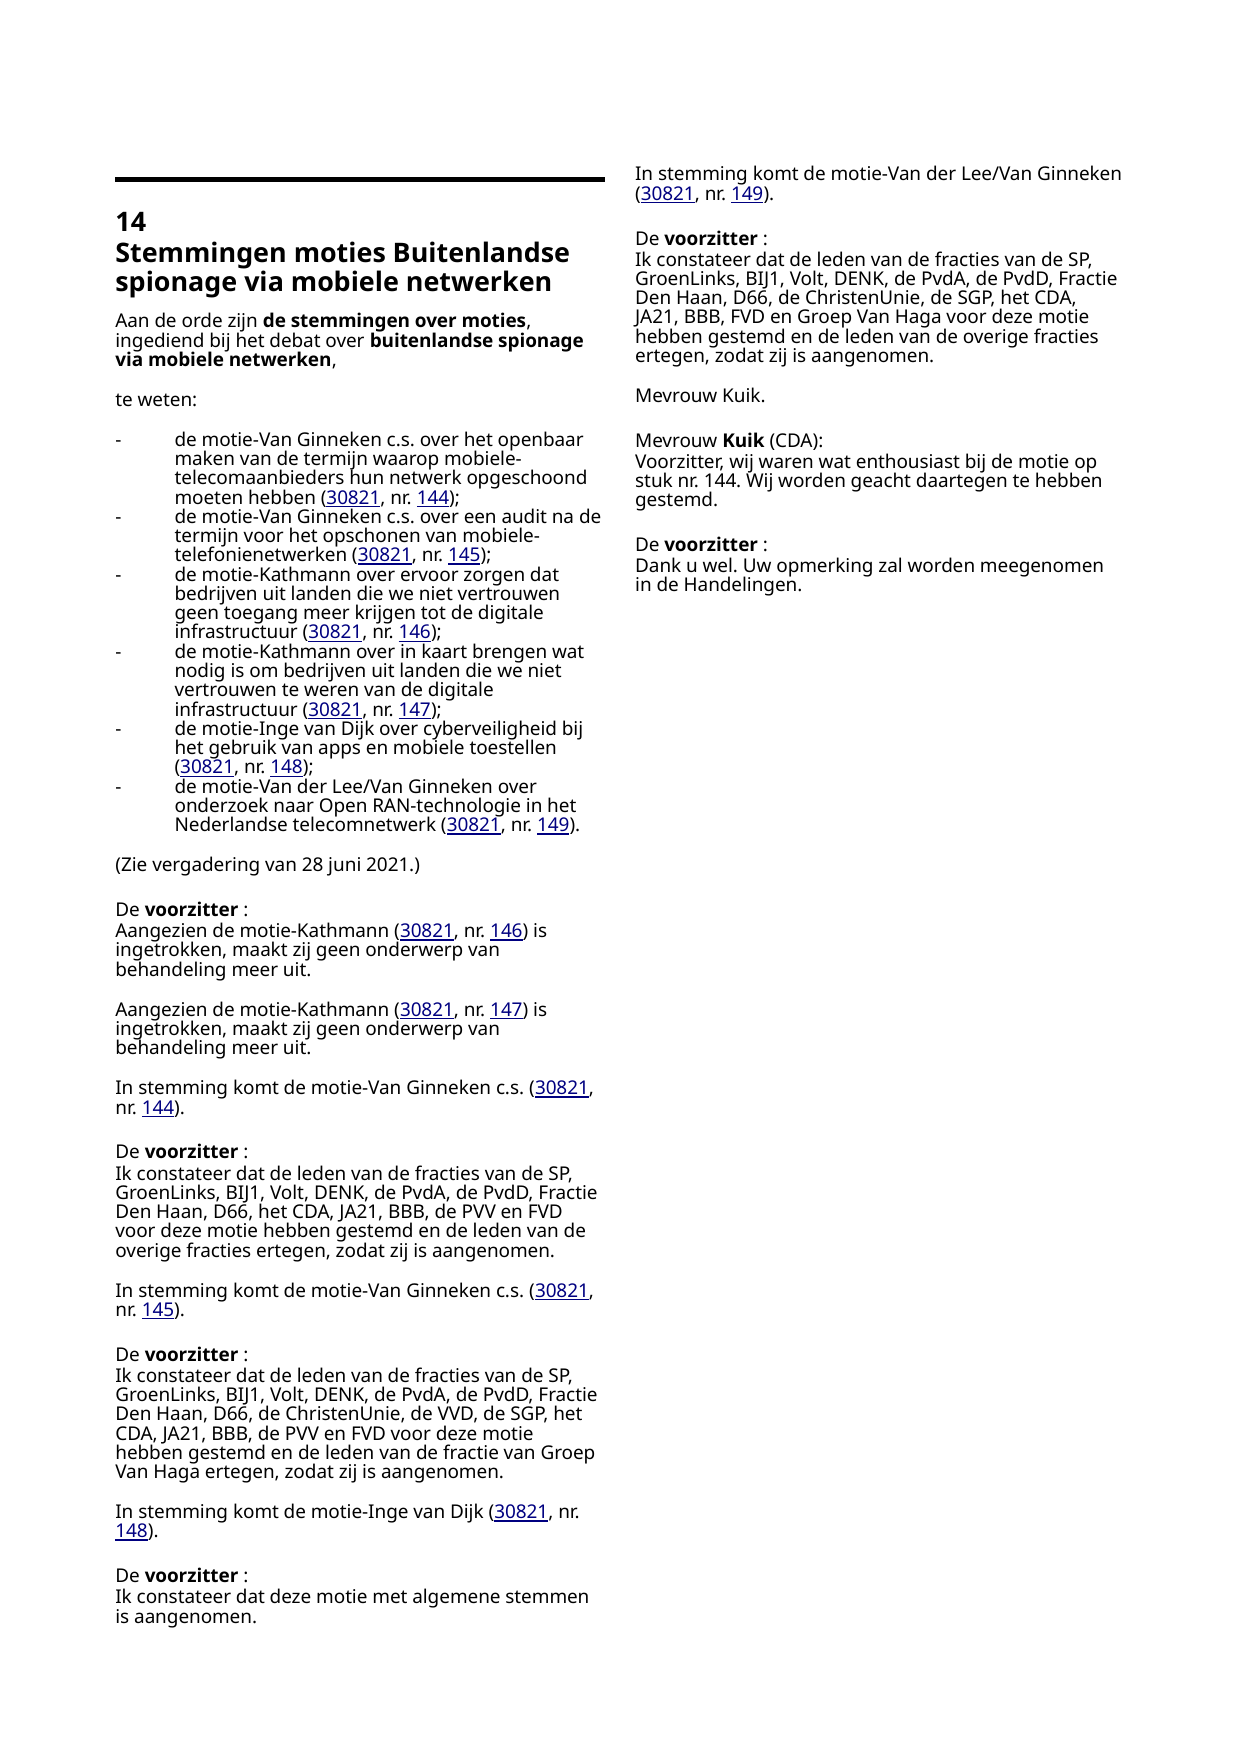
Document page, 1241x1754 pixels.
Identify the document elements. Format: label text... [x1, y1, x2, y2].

text Ik constateer dat de leden van de fracties van de SP, GroenLinks, BIJ1, Volt, DENK, de PvdA, de PvdD, Fractie Den Haan, D66, de ChristenUnie, de VVD, de SGP, het CDA, JA21, BBB, de PVV en FVD voor deze motie hebben gestemd en de leden van de fractie van Groep Van Haga ertegen, zodat zij is aangenomen. [115, 1367, 605, 1482]
list de motie-Van Ginneken c.s. over het openbaar maken van de termijn waarop mobiele-telecomaanbieders hun netwerk opgeschoond moeten hebben (30821, nr. 144); [115, 431, 605, 508]
text Ik constateer dat de leden van de fracties van de SP, GroenLinks, BIJ1, Volt, DENK, de PvdA, de PvdD, Fractie Den Haan, D66, de ChristenUnie, de SGP, het CDA, JA21, BBB, FVD en Groep Van Haga voor deze motie hebben gestemd en de leden van de overige fracties ertegen, zodat zij is aangenomen. [635, 251, 1125, 366]
text Aan de orde zijn de stemmingen over moties, ingediend bij het debat over buitenlandse spionage via mobiele netwerken, [115, 312, 605, 370]
list de motie-Kathmann over ervoor zorgen dat bedrijven uit landen die we niet vertrouwen geen toegang meer krijgen tot de digitale infrastructuur (30821, nr. 146); [115, 566, 605, 643]
text Aangezien de motie-Kathmann (30821, nr. 147) is ingetrokken, maakt zij geen onderwerp van behandeling meer uit. [115, 1001, 605, 1058]
text In stemming komt de motie-Van Ginneken c.s. (30821, nr. 144). [115, 1079, 605, 1118]
text te weten: [115, 391, 605, 410]
list de motie-Van Ginneken c.s. over een audit na de termijn voor het opschonen van mobiele-telefonienetwerken (30821, nr. 145); [115, 508, 605, 566]
list de motie-Inge van Dijk over cyberveiligheid bij het gebruik van apps en mobiele toestellen (30821, nr. 148); [115, 720, 605, 778]
text De voorzitter : [115, 896, 605, 922]
text Aangezien de motie-Kathmann (30821, nr. 146) is ingetrokken, maakt zij geen onderwerp van behandeling meer uit. [115, 922, 605, 980]
text De voorzitter : [635, 531, 1125, 557]
text De voorzitter : [115, 1139, 605, 1164]
list de motie-Van der Lee/Van Ginneken over onderzoek naar Open RAN-technologie in het Nederlandse telecomnetwerk (30821, nr. 149). [115, 778, 605, 836]
text In stemming komt de motie-Van Ginneken c.s. (30821, nr. 145). [115, 1282, 605, 1320]
text Dank u wel. Uw opmerking zal worden meegenomen in de Handelingen. [635, 557, 1125, 596]
text In stemming komt de motie-Van der Lee/Van Ginneken (30821, nr. 149). [635, 165, 1125, 204]
text 14 [115, 203, 605, 239]
text (Zie vergadering van 28 juni 2021.) [115, 856, 605, 876]
text Mevrouw Kuik. [635, 387, 1125, 406]
text Voorzitter, wij waren wat enthousiast bij de motie op stuk nr. 144. Wij worden geacht daartegen te hebben gestemd. [635, 453, 1125, 511]
text Stemmingen moties Buitenlandse spionage via mobiele netwerken [115, 239, 605, 312]
list de motie-Kathmann over in kaart brengen wat nodig is om bedrijven uit landen die we niet vertrouwen te weren van de digitale infrastructuur (30821, nr. 147); [115, 643, 605, 720]
text Mevrouw Kuik (CDA): [635, 427, 1125, 453]
text In stemming komt de motie-Inge van Dijk (30821, nr. 148). [115, 1503, 605, 1542]
text Ik constateer dat de leden van de fracties van de SP, GroenLinks, BIJ1, Volt, DENK, de PvdA, de PvdD, Fractie Den Haan, D66, het CDA, JA21, BBB, de PVV en FVD voor deze motie hebben gestemd en de leden van de overige fracties ertegen, zodat zij is aangenomen. [115, 1164, 605, 1261]
text De voorzitter : [115, 1341, 605, 1367]
text De voorzitter : [635, 225, 1125, 251]
text Ik constateer dat deze motie met algemene stemmen is aangenomen. [115, 1588, 605, 1627]
text De voorzitter : [115, 1563, 605, 1588]
